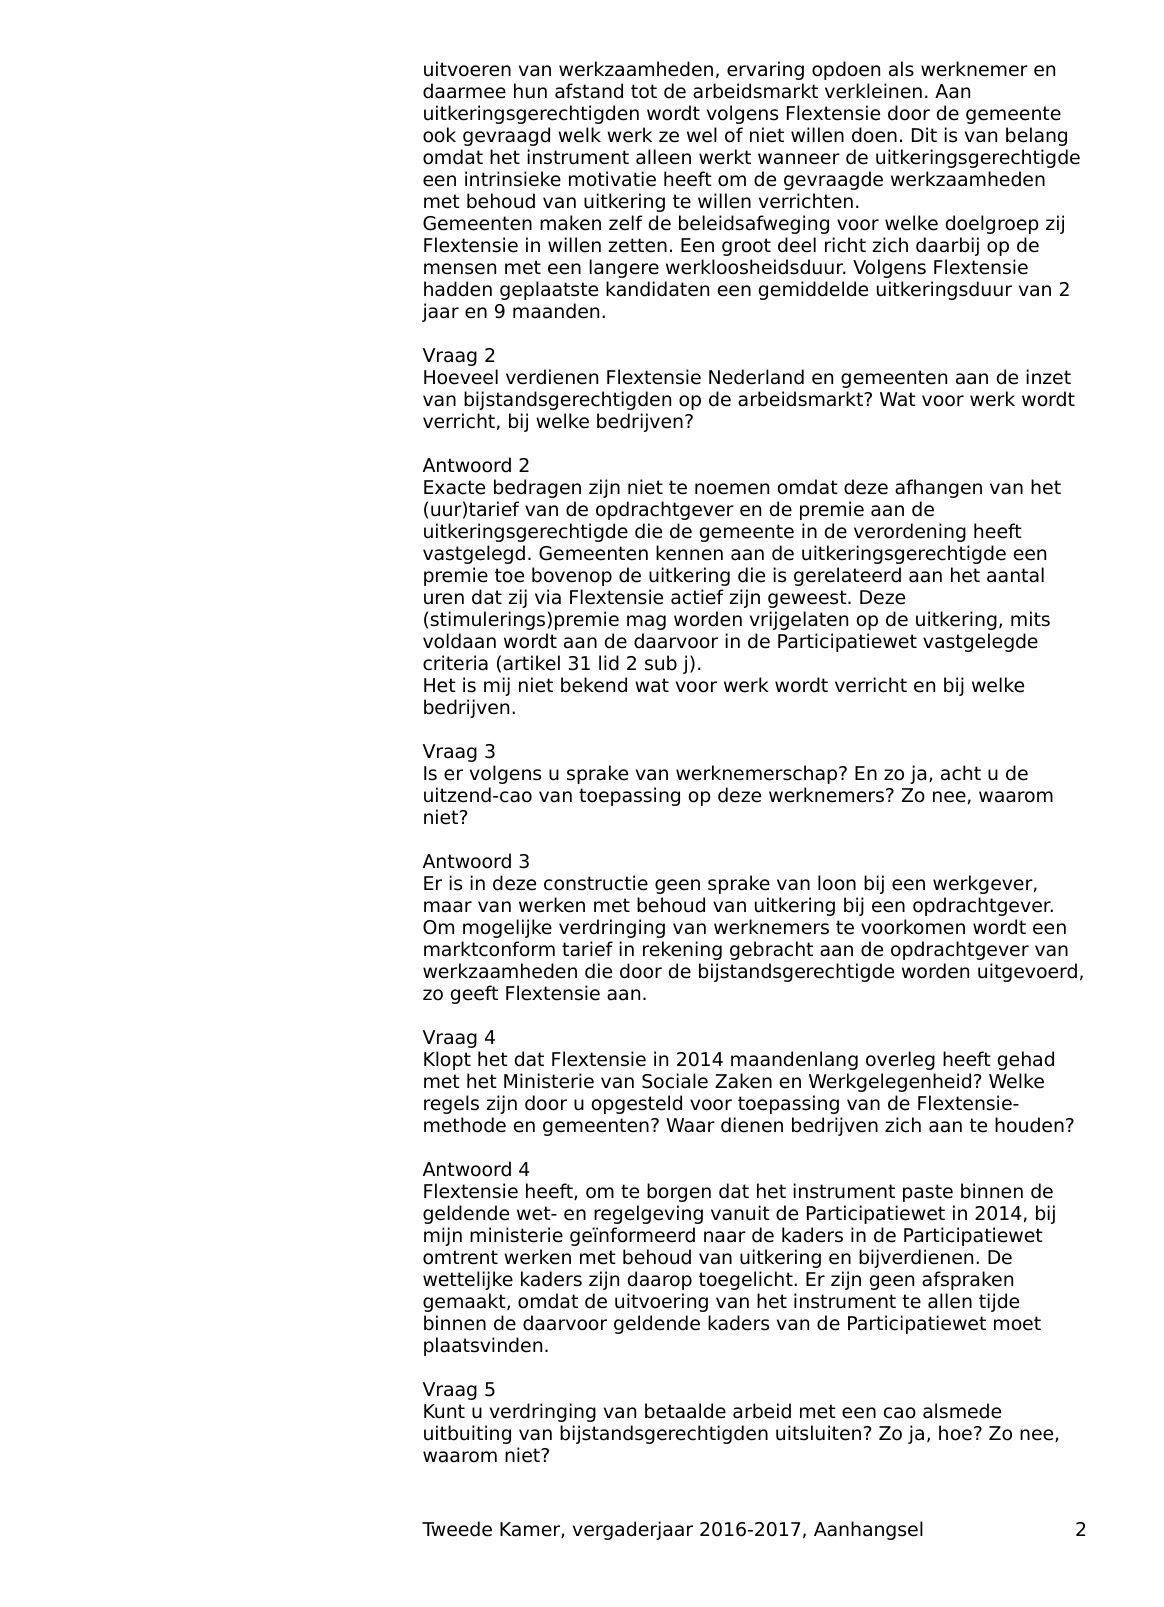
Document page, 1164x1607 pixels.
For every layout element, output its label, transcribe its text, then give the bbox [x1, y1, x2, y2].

text Klopt het dat Flextensie in 2014 maandenlang overleg heeft gehad met het Ministerie van Sociale Zaken en Werkgelegenheid? Welke regels zijn door u opgesteld voor toepassing van de Flextensie-methode en gemeenten? Waar dienen bedrijven zich aan te houden? [422, 1049, 1087, 1137]
text Hoeveel verdienen Flextensie Nederland en gemeenten aan de inzet van bijstandsgerechtigden op de arbeidsmarkt? Wat voor werk wordt verricht, bij welke bedrijven? [422, 367, 1087, 433]
text Vraag 2 [422, 345, 1087, 367]
text Exacte bedragen zijn niet te noemen omdat deze afhangen van het (uur)tarief van de opdrachtgever en de premie aan de uitkeringsgerechtigde die de gemeente in de verordening heeft vastgelegd. Gemeenten kennen aan de uitkeringsgerechtigde een premie toe bovenop de uitkering die is gerelateerd aan het aantal uren dat zij via Flextensie actief zijn geweest. Deze (stimulerings)premie mag worden vrijgelaten op de uitkering, mits voldaan wordt aan de daarvoor in de Participatiewet vastgelegde criteria (artikel 31 lid 2 sub j). [422, 477, 1087, 675]
text Vraag 3 [422, 741, 1087, 763]
text Is er volgens u sprake van werknemerschap? En zo ja, acht u de uitzend-cao van toepassing op deze werknemers? Zo nee, waarom niet? [422, 763, 1087, 829]
text Vraag 5 [422, 1379, 1087, 1401]
text Vraag 4 [422, 1027, 1087, 1049]
text Antwoord 3 [422, 851, 1087, 873]
text Antwoord 2 [422, 455, 1087, 477]
text Het is mij niet bekend wat voor werk wordt verricht en bij welke bedrijven. [422, 675, 1087, 719]
text uitvoeren van werkzaamheden, ervaring opdoen als werknemer en daarmee hun afstand tot de arbeidsmarkt verkleinen. Aan uitkeringsgerechtigden wordt volgens Flextensie door de gemeente ook gevraagd welk werk ze wel of niet willen doen. Dit is van belang omdat het instrument alleen werkt wanneer de uitkeringsgerechtigde een intrinsieke motivatie heeft om de gevraagde werkzaamheden met behoud van uitkering te willen verrichten. [422, 59, 1087, 213]
text Kunt u verdringing van betaalde arbeid met een cao alsmede uitbuiting van bijstandsgerechtigden uitsluiten? Zo ja, hoe? Zo nee, waarom niet? [422, 1401, 1087, 1467]
text Antwoord 4 [422, 1159, 1087, 1181]
text Flextensie heeft, om te borgen dat het instrument paste binnen de geldende wet- en regelgeving vanuit de Participatiewet in 2014, bij mijn ministerie geïnformeerd naar de kaders in de Participatiewet omtrent werken met behoud van uitkering en bijverdienen. De wettelijke kaders zijn daarop toegelicht. Er zijn geen afspraken gemaakt, omdat de uitvoering van het instrument te allen tijde binnen de daarvoor geldende kaders van de Participatiewet moet plaatsvinden. [422, 1181, 1087, 1357]
text Gemeenten maken zelf de beleidsafweging voor welke doelgroep zij Flextensie in willen zetten. Een groot deel richt zich daarbij op de mensen met een langere werkloosheidsduur. Volgens Flextensie hadden geplaatste kandidaten een gemiddelde uitkeringsduur van 2 jaar en 9 maanden. [422, 213, 1087, 323]
text Er is in deze constructie geen sprake van loon bij een werkgever, maar van werken met behoud van uitkering bij een opdrachtgever. Om mogelijke verdringing van werknemers te voorkomen wordt een marktconform tarief in rekening gebracht aan de opdrachtgever van werkzaamheden die door de bijstandsgerechtigde worden uitgevoerd, zo geeft Flextensie aan. [422, 873, 1087, 1005]
